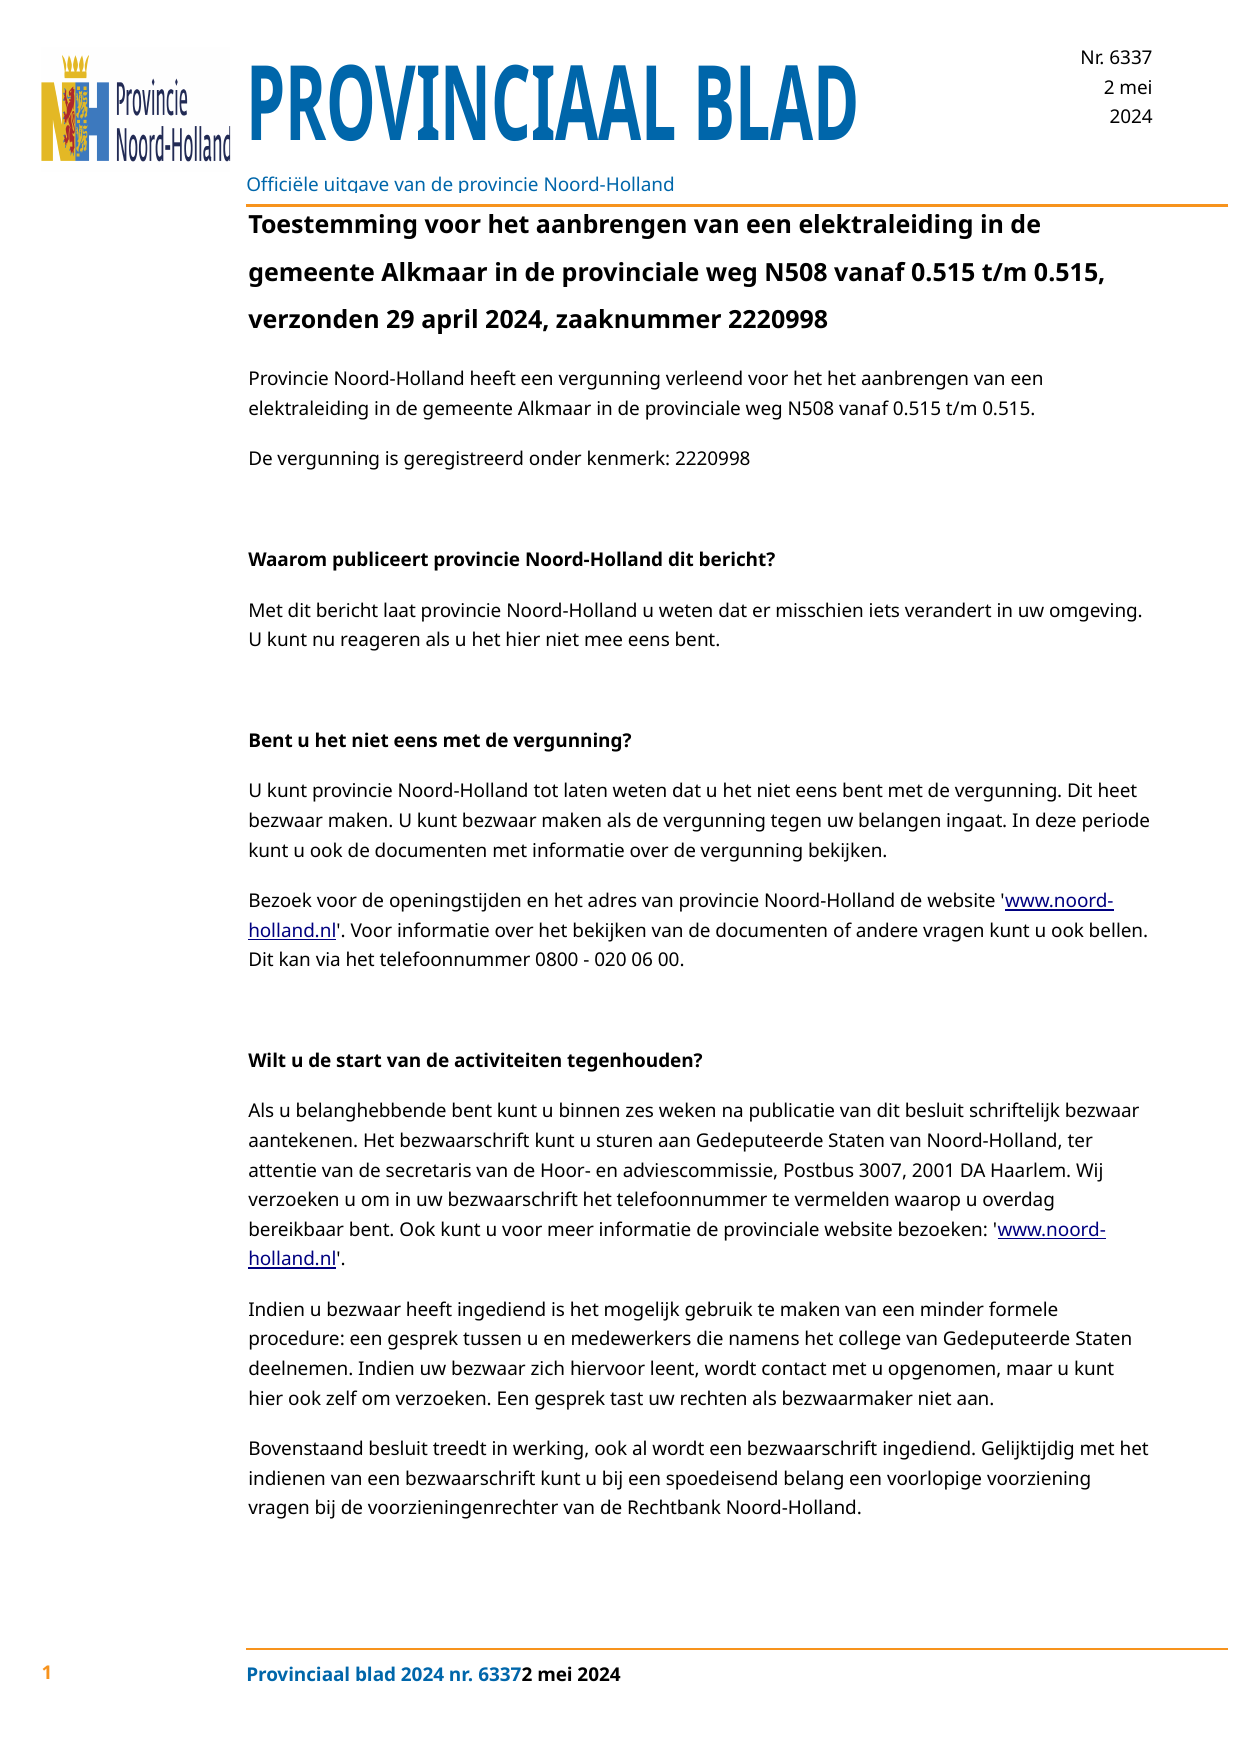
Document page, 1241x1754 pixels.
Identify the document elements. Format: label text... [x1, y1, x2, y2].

text Waarom publiceert provincie Noord-Holland dit bericht? [248, 546, 1152, 572]
text De vergunning is geregistreerd onder kenmerk: 2220998 [248, 446, 1152, 471]
text Als u belanghebbende bent kunt u binnen zes weken na publicatie van dit besluit schriftelijk bezwaar aantekenen. Het bezwaarschrift kunt u sturen aan Gedeputeerde Staten van Noord-Holland, ter attentie van de secretaris van de Hoor- en adviescommissie, Postbus 3007, 2001 DA Haarlem. Wij verzoeken u om in uw bezwaarschrift het telefoonnummer te vermelden waarop u overdag bereikbaar bent. Ook kunt u voor meer informatie de provinciale website bezoeken: 'www.noord-holland.nl'. [248, 1098, 1152, 1271]
picture [41, 47, 231, 172]
text Provincie Noord-Holland heeft een vergunning verleend voor het het aanbrengen van een elektraleiding in de gemeente Alkmaar in de provinciale weg N508 vanaf 0.515 t/m 0.515. [248, 366, 1152, 421]
text Indien u bezwaar heeft ingediend is het mogelijk gebruik te maken van een minder formele procedure: een gesprek tussen u en medewerkers die namens het college van Gedeputeerde Staten deelnemen. Indien uw bezwaar zich hiervoor leent, wordt contact met u opgenomen, maar u kunt hier ook zelf om verzoeken. Een gesprek tast uw rechten als bezwaarmaker niet aan. [248, 1296, 1152, 1410]
text Bezoek voor de openingstijden en het adres van provincie Noord-Holland de website 'www.noord-holland.nl'. Voor informatie over het bekijken van de documenten of andere vragen kunt u ook bellen. Dit kan via het telefoonnummer 0800 - 020 06 00. [248, 887, 1152, 972]
text U kunt provincie Noord-Holland tot laten weten dat u het niet eens bent met de vergunning. Dit heet bezwaar maken. U kunt bezwaar maken als de vergunning tegen uw belangen ingaat. In deze periode kunt u ook de documenten met informatie over de vergunning bekijken. [248, 778, 1152, 862]
text Met dit bericht laat provincie Noord-Holland u weten dat er misschien iets verandert in uw omgeving. U kunt nu reageren als u het hier niet mee eens bent. [248, 597, 1152, 652]
text Bovenstaand besluit treedt in werking, ook al wordt een bezwaarschrift ingediend. Gelijktijdig met het indienen van een bezwaarschrift kunt u bij een spoedeisend belang een voorlopige voorziening vragen bij de voorzieningenrechter van de Rechtbank Noord-Holland. [248, 1435, 1152, 1520]
text Toestemming voor het aanbrengen van een elektraleiding in de gemeente Alkmaar in de provinciale weg N508 vanaf 0.515 t/m 0.515, verzonden 29 april 2024, zaaknummer 2220998 [248, 207, 1152, 336]
text Wilt u de start van de activiteiten tegenhouden? [248, 1047, 1152, 1073]
text Bent u het niet eens met de vergunning? [248, 727, 1152, 753]
